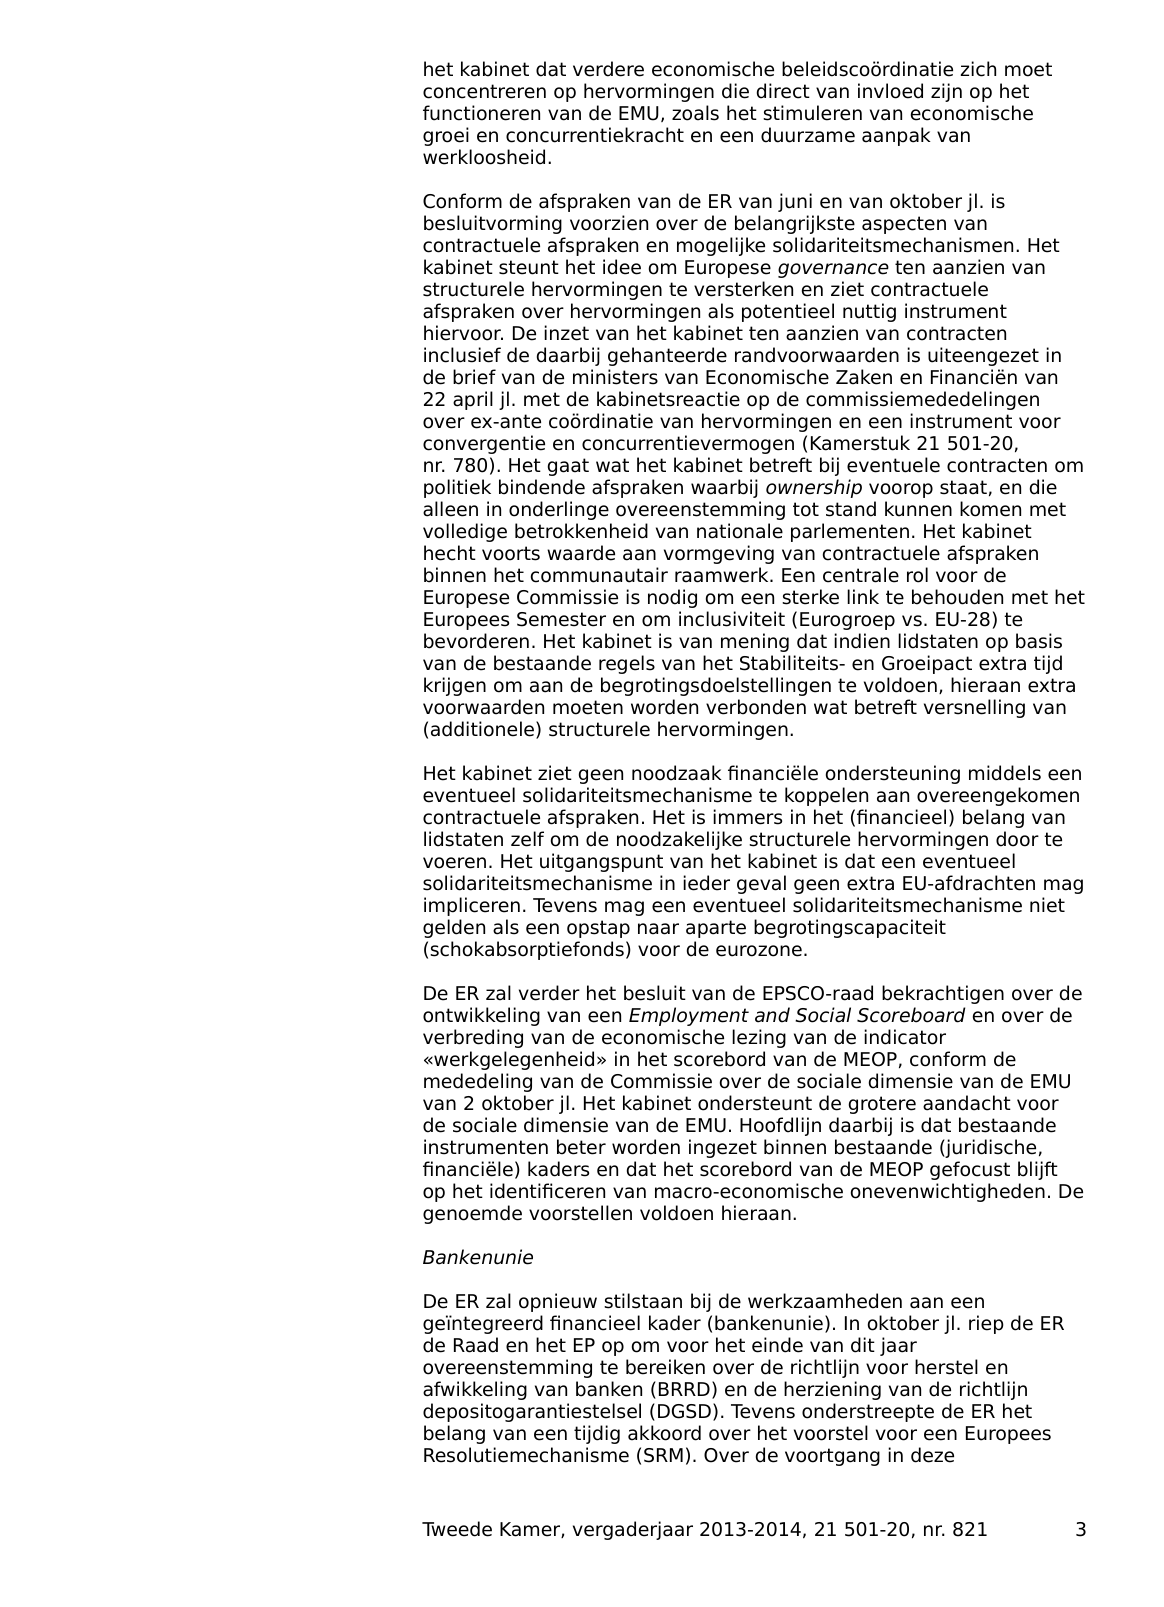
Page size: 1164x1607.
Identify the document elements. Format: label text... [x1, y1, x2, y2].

text De ER zal opnieuw stilstaan bij de werkzaamheden aan een geïntegreerd financieel kader (bankenunie). In oktober jl. riep de ER de Raad en het EP op om voor het einde van dit jaar overeenstemming te bereiken over de richtlijn voor herstel en afwikkeling van banken (BRRD) en de herziening van de richtlijn depositogarantiestelsel (DGSD). Tevens onderstreepte de ER het belang van een tijdig akkoord over het voorstel voor een Europees Resolutiemechanisme (SRM). Over de voortgang in deze [422, 1291, 1087, 1467]
subtitle Bankenunie [422, 1247, 1087, 1269]
text het kabinet dat verdere economische beleidscoördinatie zich moet concentreren op hervormingen die direct van invloed zijn op het functioneren van de EMU, zoals het stimuleren van economische groei en concurrentiekracht en een duurzame aanpak van werkloosheid. [422, 59, 1087, 169]
text De ER zal verder het besluit van de EPSCO-raad bekrachtigen over de ontwikkeling van een Employment and Social Scoreboard en over de verbreding van de economische lezing van de indicator «werkgelegenheid» in het scorebord van de MEOP, conform de mededeling van de Commissie over de sociale dimensie van de EMU van 2 oktober jl. Het kabinet ondersteunt de grotere aandacht voor de sociale dimensie van de EMU. Hoofdlijn daarbij is dat bestaande instrumenten beter worden ingezet binnen bestaande (juridische, financiële) kaders en dat het scorebord van de MEOP gefocust blijft op het identificeren van macro-economische onevenwichtigheden. De genoemde voorstellen voldoen hieraan. [422, 983, 1087, 1224]
text Het kabinet ziet geen noodzaak financiële ondersteuning middels een eventueel solidariteitsmechanisme te koppelen aan overeengekomen contractuele afspraken. Het is immers in het (financieel) belang van lidstaten zelf om de noodzakelijke structurele hervormingen door te voeren. Het uitgangspunt van het kabinet is dat een eventueel solidariteitsmechanisme in ieder geval geen extra EU-afdrachten mag impliceren. Tevens mag een eventueel solidariteitsmechanisme niet gelden als een opstap naar aparte begrotingscapaciteit (schokabsorptiefonds) voor de eurozone. [422, 763, 1087, 961]
text Conform de afspraken van de ER van juni en van oktober jl. is besluitvorming voorzien over de belangrijkste aspecten van contractuele afspraken en mogelijke solidariteitsmechanismen. Het kabinet steunt het idee om Europese governance ten aanzien van structurele hervormingen te versterken en ziet contractuele afspraken over hervormingen als potentieel nuttig instrument hiervoor. De inzet van het kabinet ten aanzien van contracten inclusief de daarbij gehanteerde randvoorwaarden is uiteengezet in de brief van de ministers van Economische Zaken en Financiën van 22 april jl. met de kabinetsreactie op de commissiemededelingen over ex-ante coördinatie van hervormingen en een instrument voor convergentie en concurrentievermogen (Kamerstuk 21 501-20, nr. 780). Het gaat wat het kabinet betreft bij eventuele contracten om politiek bindende afspraken waarbij ownership voorop staat, en die alleen in onderlinge overeenstemming tot stand kunnen komen met volledige betrokkenheid van nationale parlementen. Het kabinet hecht voorts waarde aan vormgeving van contractuele afspraken binnen het communautair raamwerk. Een centrale rol voor de Europese Commissie is nodig om een sterke link te behouden met het Europees Semester en om inclusiviteit (Eurogroep vs. EU-28) te bevorderen. Het kabinet is van mening dat indien lidstaten op basis van de bestaande regels van het Stabiliteits- en Groeipact extra tijd krijgen om aan de begrotingsdoelstellingen te voldoen, hieraan extra voorwaarden moeten worden verbonden wat betreft versnelling van (additionele) structurele hervormingen. [422, 191, 1087, 741]
